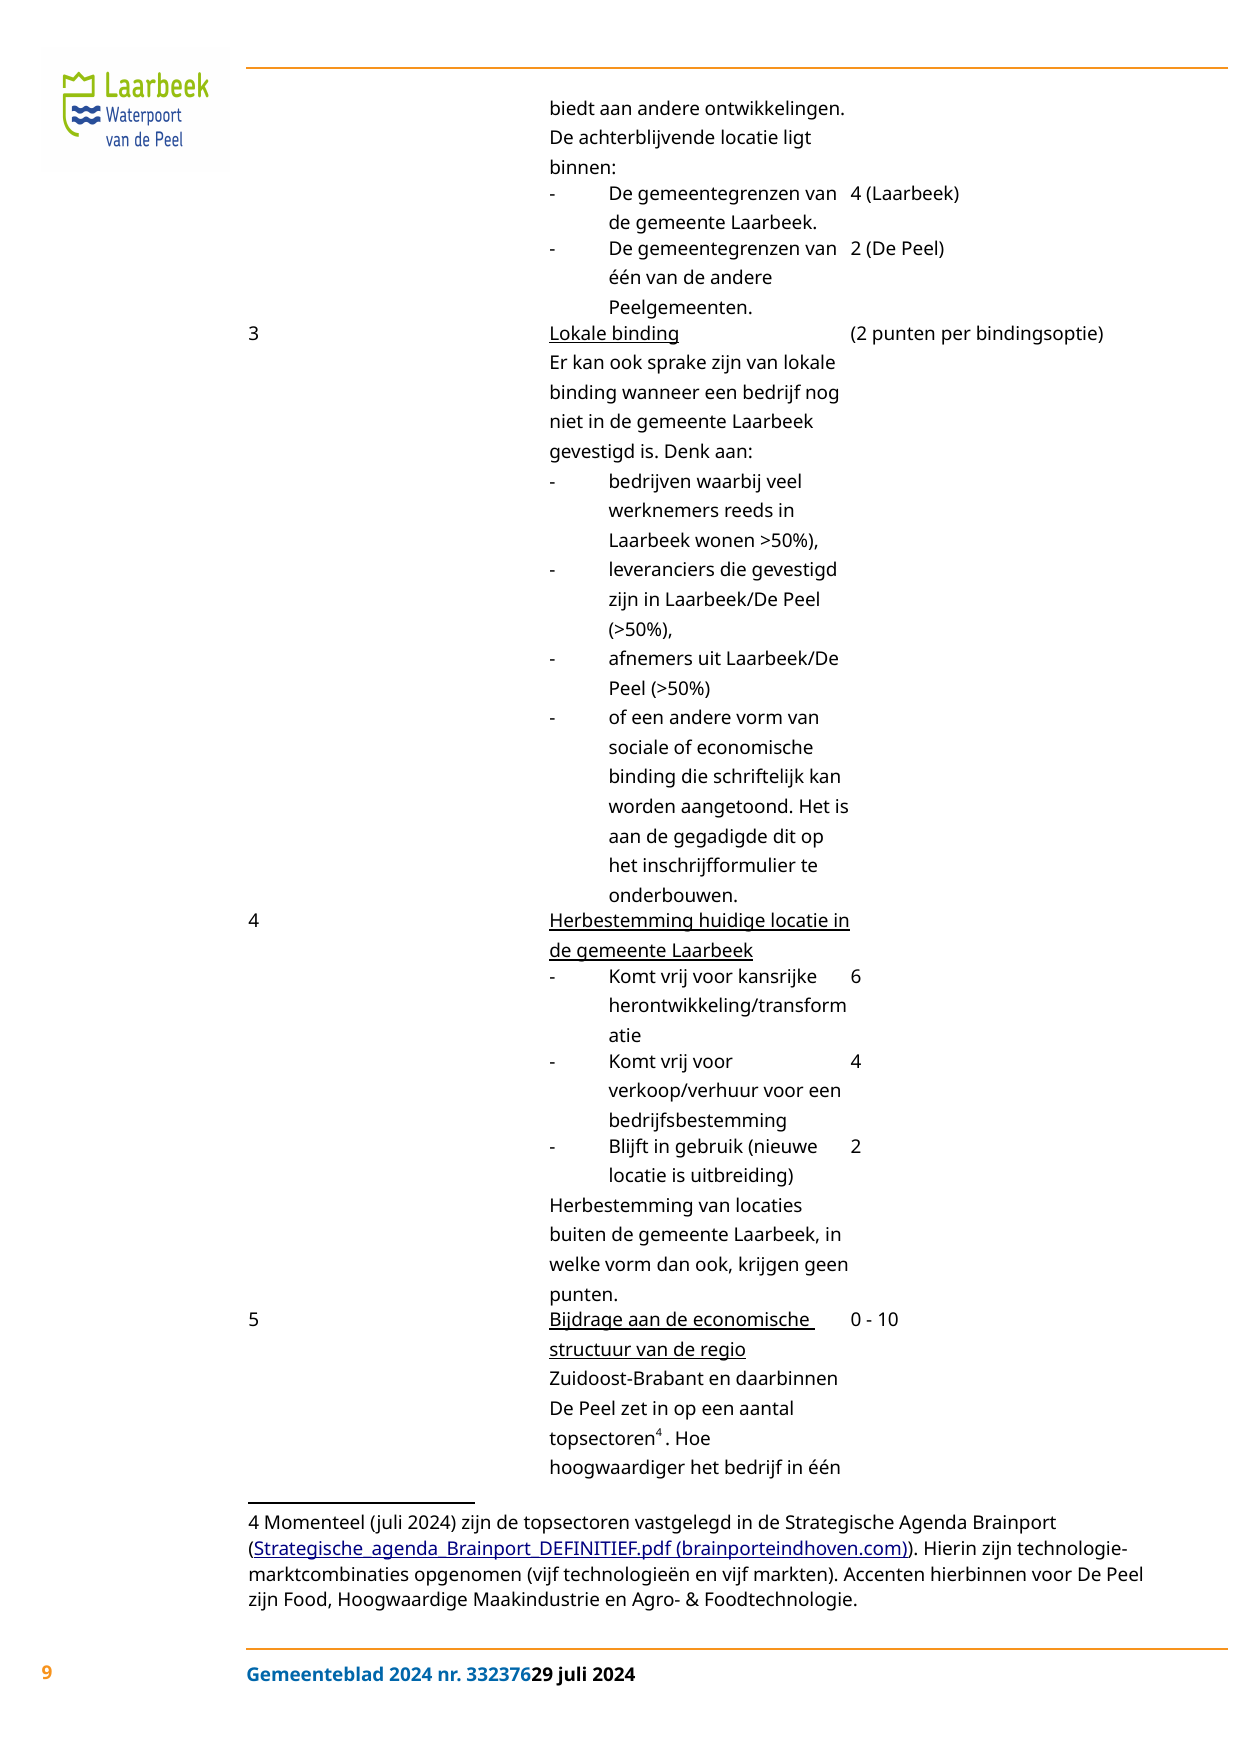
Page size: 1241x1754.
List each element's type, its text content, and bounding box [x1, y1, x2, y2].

table_cell 0 - 10 [850, 1306, 1152, 1480]
table_cell Komt vrij voor verkoop/verhuur voor een bedrijfsbestemming [549, 1048, 850, 1133]
table_cell 3 [248, 320, 549, 908]
table_cell 5 [248, 1306, 549, 1480]
table_cell 4 [248, 908, 549, 1306]
table_cell Komt vrij voor kansrijke herontwikkeling/transformatie [549, 963, 850, 1048]
table_cell Lokale binding Er kan ook sprake zijn van lokale binding wanneer een bedrijf nog niet in de gemeente Laarbeek gevestigd is. Denk aan: bedrijven waarbij veel werknemers reeds in Laarbeek wonen >50%), leveranciers die gevestigd zijn in Laarbeek/De Peel (>50%), afnemers uit Laarbeek/De Peel (>50%) of een andere vorm van sociale of economische binding die schriftelijk kan worden aangetoond. Het is aan de gegadigde dit op het inschrijfformulier te onderbouwen. [549, 320, 850, 908]
table_cell de gemeente Laarbeek [549, 931, 850, 963]
table_cell [850, 95, 1152, 180]
picture [41, 47, 231, 172]
table_cell Blijft in gebruik (nieuwe locatie is uitbreiding) Herbestemming van locaties buiten de gemeente Laarbeek, in welke vorm dan ook, krijgen geen punten. [549, 1133, 850, 1306]
table_cell [850, 908, 1152, 963]
table_cell De gemeentegrenzen van één van de andere Peelgemeenten. [549, 235, 850, 320]
table_cell Herbestemming huidige locatie in [549, 908, 850, 929]
table_cell Bijdrage aan de economische structuur van de regio Zuidoost-Brabant en daarbinnen De Peel zet in op een aantal topsectoren. Hoe hoogwaardiger het bedrijf in één [549, 1306, 850, 1480]
table_cell 4 [850, 1048, 1152, 1133]
table_cell 4 (Laarbeek) [850, 180, 1152, 235]
table_cell 2 [850, 1133, 1152, 1306]
table_cell 6 [850, 963, 1152, 1048]
table_cell (2 punten per bindingsoptie) [850, 320, 1152, 908]
table_cell De gemeentegrenzen van de gemeente Laarbeek. [549, 180, 850, 235]
table_cell biedt aan andere ontwikkelingen. De achterblijvende locatie ligt binnen: [549, 95, 850, 180]
table_cell [248, 95, 549, 320]
table_cell 2 (De Peel) [850, 235, 1152, 320]
